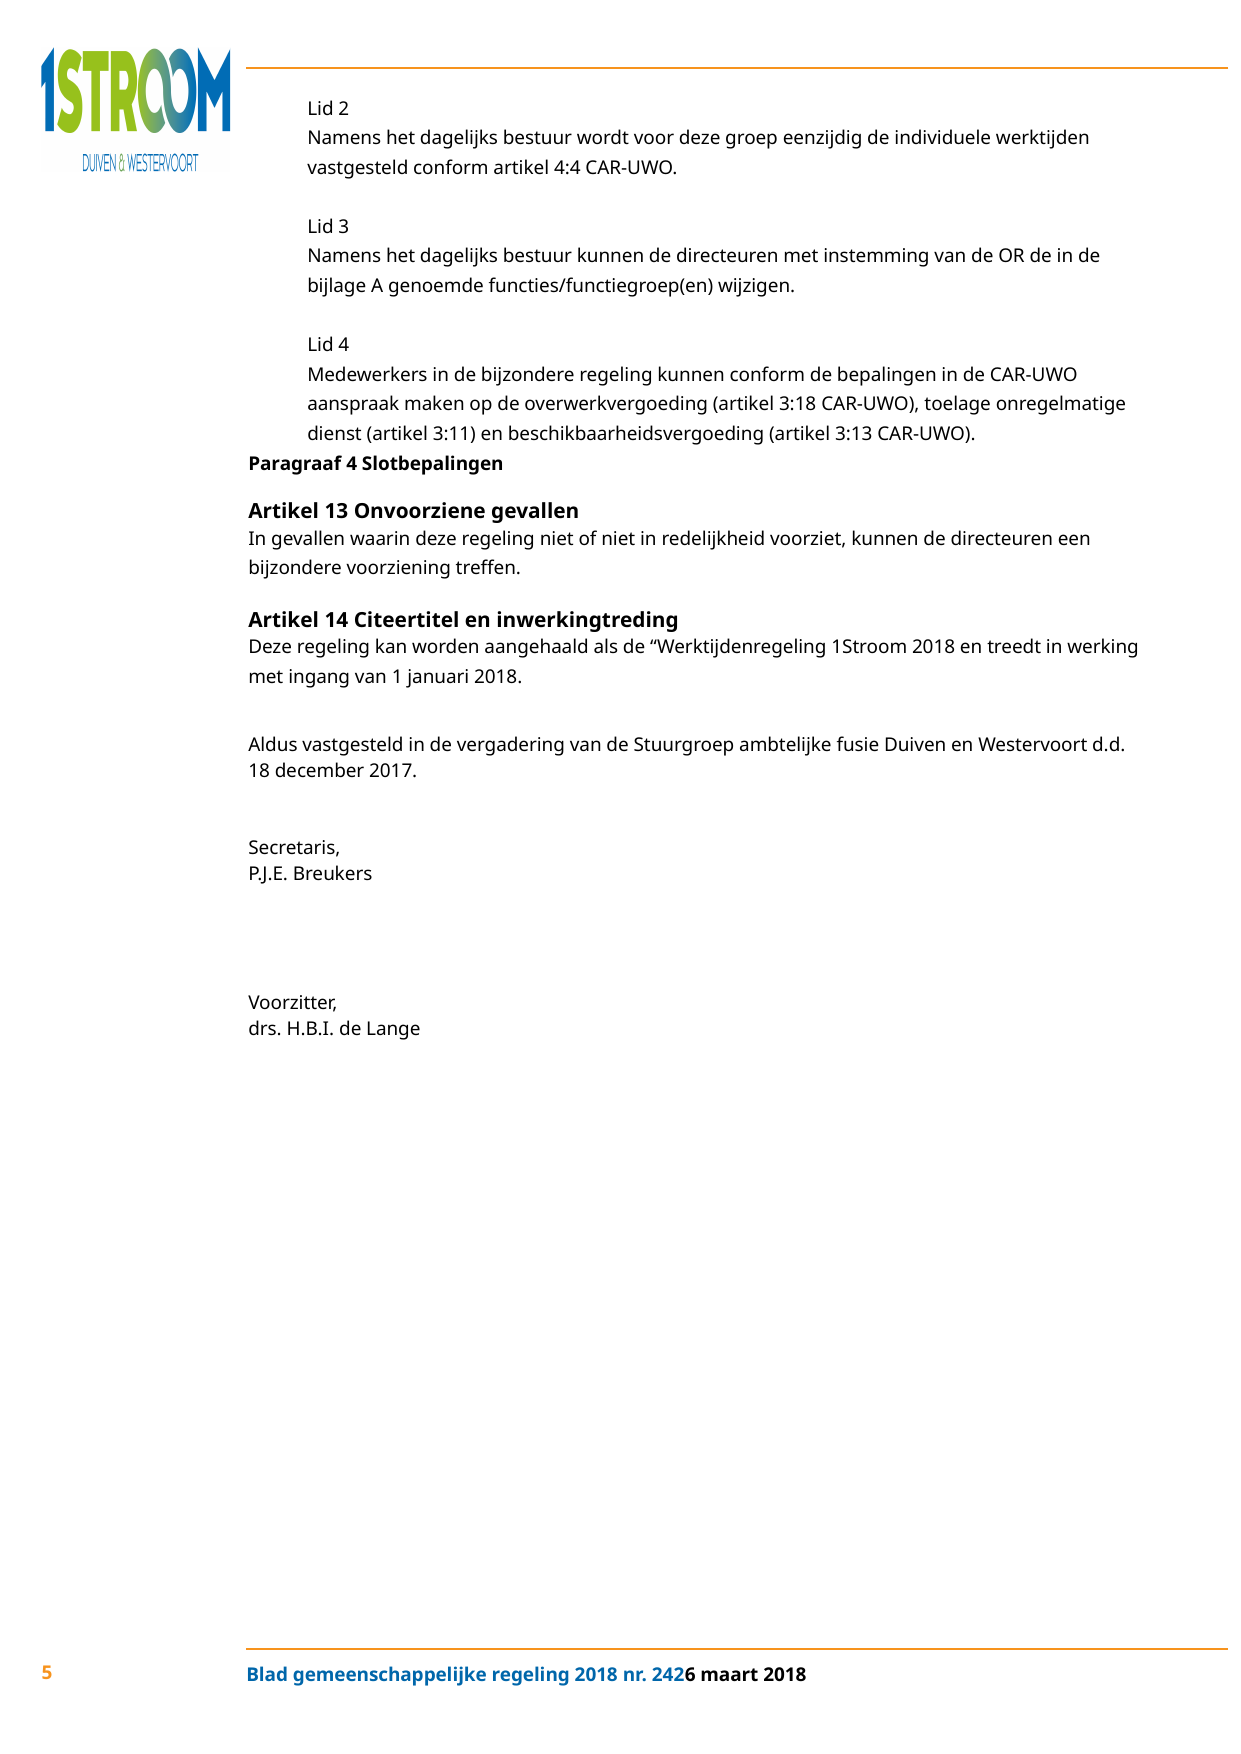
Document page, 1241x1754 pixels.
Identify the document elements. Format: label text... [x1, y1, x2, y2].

list Lid 2 [248, 95, 1152, 121]
list Namens het dagelijks bestuur kunnen de directeuren met instemming van de OR de in de bijlage A genoemde functies/functiegroep(en) wijzigen. [248, 243, 1152, 298]
text drs. H.B.I. de Lange [248, 1015, 1152, 1040]
list Medewerkers in de bijzondere regeling kunnen conform de bepalingen in de CAR-UWO aanspraak maken op de overwerkvergoeding (artikel 3:18 CAR-UWO), toelage onregelmatige dienst (artikel 3:11) en beschikbaarheidsvergoeding (artikel 3:13 CAR-UWO). [248, 361, 1152, 446]
text Voorzitter, [248, 989, 1152, 1015]
text In gevallen waarin deze regeling niet of niet in redelijkheid voorziet, kunnen de directeuren een bijzondere voorziening treffen. [248, 525, 1152, 580]
text P.J.E. Breukers [248, 860, 1152, 886]
list Namens het dagelijks bestuur wordt voor deze groep eenzijdig de individuele werktijden vastgesteld conform artikel 4:4 CAR-UWO. [248, 124, 1152, 180]
text Secretaris, [248, 834, 1152, 860]
picture [41, 47, 231, 172]
text Artikel 13 Onvoorziene gevallen [248, 496, 1152, 525]
text Paragraaf 4 Slotbepalingen [248, 450, 1152, 476]
list Lid 3 [248, 213, 1152, 239]
text Aldus vastgesteld in de vergadering van de Stuurgroep ambtelijke fusie Duiven en Westervoort d.d. 18 december 2017. [248, 732, 1152, 783]
text Artikel 14 Citeertitel en inwerkingtreding [248, 605, 1152, 633]
list Lid 4 [248, 331, 1152, 357]
text Deze regeling kan worden aangehaald als de “Werktijdenregeling 1Stroom 2018 en treedt in werking met ingang van 1 januari 2018. [248, 633, 1152, 688]
